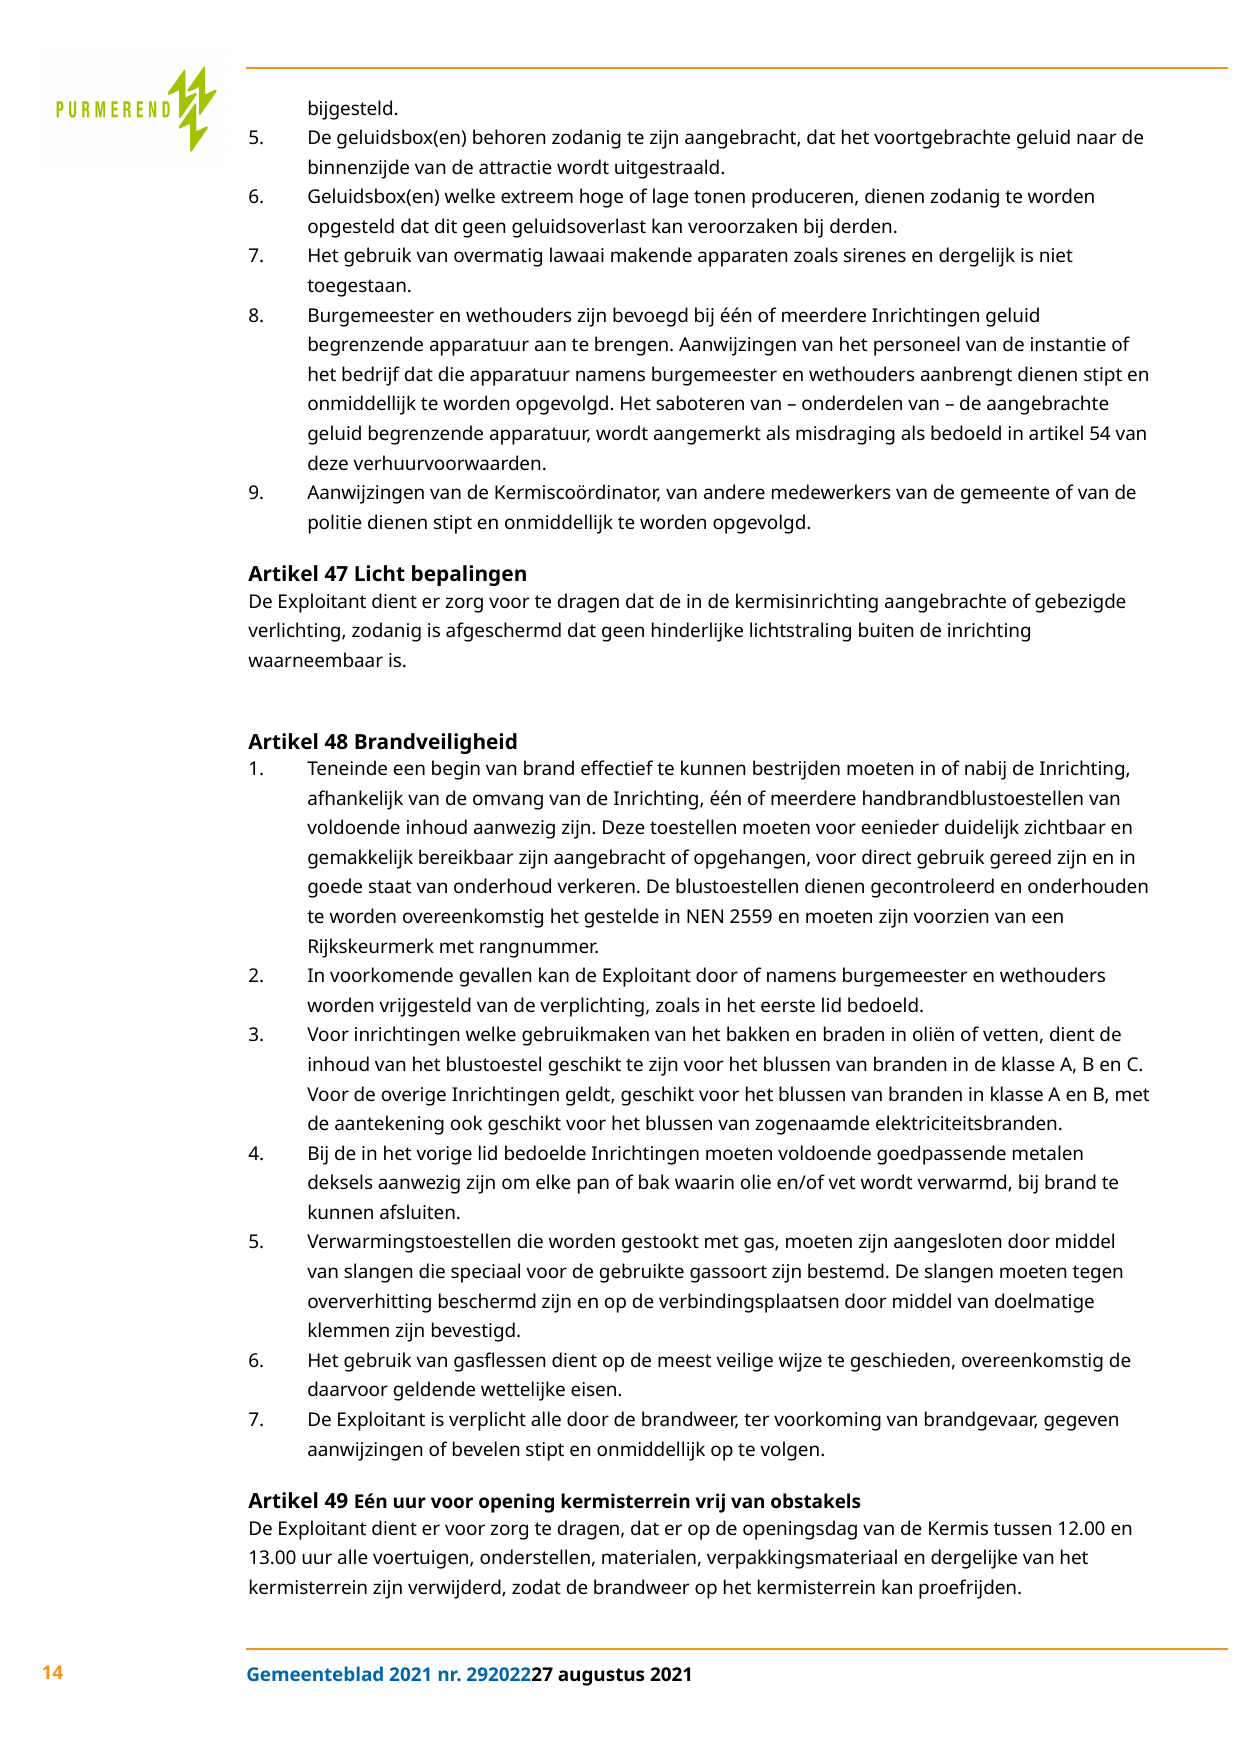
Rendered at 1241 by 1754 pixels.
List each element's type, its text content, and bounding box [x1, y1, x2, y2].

list In voorkomende gevallen kan de Exploitant door of namens burgemeester en wethouders worden vrijgesteld van de verplichting, zoals in het eerste lid bedoeld. [248, 962, 1152, 1018]
text Artikel 49 Eén uur voor opening kermisterrein vrij van obstakels [248, 1486, 1152, 1515]
list Het gebruik van gasflessen dient op de meest veilige wijze te geschieden, overeenkomstig de daarvoor geldende wettelijke eisen. [248, 1347, 1152, 1402]
list De geluidsbox(en) behoren zodanig te zijn aangebracht, dat het voortgebrachte geluid naar de binnenzijde van de attractie wordt uitgestraald. [248, 124, 1152, 180]
list Verwarmingstoestellen die worden gestookt met gas, moeten zijn aangesloten door middel van slangen die speciaal voor de gebruikte gassoort zijn bestemd. De slangen moeten tegen oververhitting beschermd zijn en op de verbindingsplaatsen door middel van doelmatige klemmen zijn bevestigd. [248, 1229, 1152, 1343]
list Aanwijzingen van de Kermiscoördinator, van andere medewerkers van de gemeente of van de politie dienen stipt en onmiddellijk te worden opgevolgd. [248, 479, 1152, 535]
list De Exploitant is verplicht alle door de brandweer, ter voorkoming van brandgevaar, gegeven aanwijzingen of bevelen stipt en onmiddellijk op te volgen. [248, 1406, 1152, 1462]
list Burgemeester en wethouders zijn bevoegd bij één of meerdere Inrichtingen geluid begrenzende apparatuur aan te brengen. Aanwijzingen van het personeel van de instantie of het bedrijf dat die apparatuur namens burgemeester en wethouders aanbrengt dienen stipt en onmiddellijk te worden opgevolgd. Het saboteren van – onderdelen van – de aangebrachte geluid begrenzende apparatuur, wordt aangemerkt als misdraging als bedoeld in artikel 54 van deze verhuurvoorwaarden. [248, 302, 1152, 476]
text De Exploitant dient er voor zorg te dragen, dat er op de openingsdag van de Kermis tussen 12.00 en 13.00 uur alle voertuigen, onderstellen, materialen, verpakkingsmateriaal en dergelijke van het kermisterrein zijn verwijderd, zodat de brandweer op het kermisterrein kan proefrijden. [248, 1515, 1152, 1599]
list Geluidsbox(en) welke extreem hoge of lage tonen produceren, dienen zodanig te worden opgesteld dat dit geen geluidsoverlast kan veroorzaken bij derden. [248, 183, 1152, 239]
list Voor inrichtingen welke gebruikmaken van het bakken en braden in oliën of vetten, dient de inhoud van het blustoestel geschikt te zijn voor het blussen van branden in de klasse A, B en C. Voor de overige Inrichtingen geldt, geschikt voor het blussen van branden in klasse A en B, met de aantekening ook geschikt voor het blussen van zogenaamde elektriciteitsbranden. [248, 1022, 1152, 1136]
picture [41, 47, 231, 172]
list Het gebruik van overmatig lawaai makende apparaten zoals sirenes en dergelijk is niet toegestaan. [248, 243, 1152, 298]
list bijgesteld. [248, 95, 1152, 121]
text De Exploitant dient er zorg voor te dragen dat de in de kermisinrichting aangebrachte of gebezigde verlichting, zodanig is afgeschermd dat geen hinderlijke lichtstraling buiten de inrichting waarneembaar is. [248, 588, 1152, 673]
text Artikel 47 Licht bepalingen [248, 559, 1152, 588]
list Teneinde een begin van brand effectief te kunnen bestrijden moeten in of nabij de Inrichting, afhankelijk van de omvang van de Inrichting, één of meerdere handbrandblustoestellen van voldoende inhoud aanwezig zijn. Deze toestellen moeten voor eenieder duidelijk zichtbaar en gemakkelijk bereikbaar zijn aangebracht of opgehangen, voor direct gebruik gereed zijn en in goede staat van onderhoud verkeren. De blustoestellen dienen gecontroleerd en onderhouden te worden overeenkomstig het gestelde in NEN 2559 en moeten zijn voorzien van een Rijkskeurmerk met rangnummer. [248, 755, 1152, 959]
text Artikel 48 Brandveiligheid [248, 727, 1152, 755]
list Bij de in het vorige lid bedoelde Inrichtingen moeten voldoende goedpassende metalen deksels aanwezig zijn om elke pan of bak waarin olie en/of vet wordt verwarmd, bij brand te kunnen afsluiten. [248, 1140, 1152, 1225]
